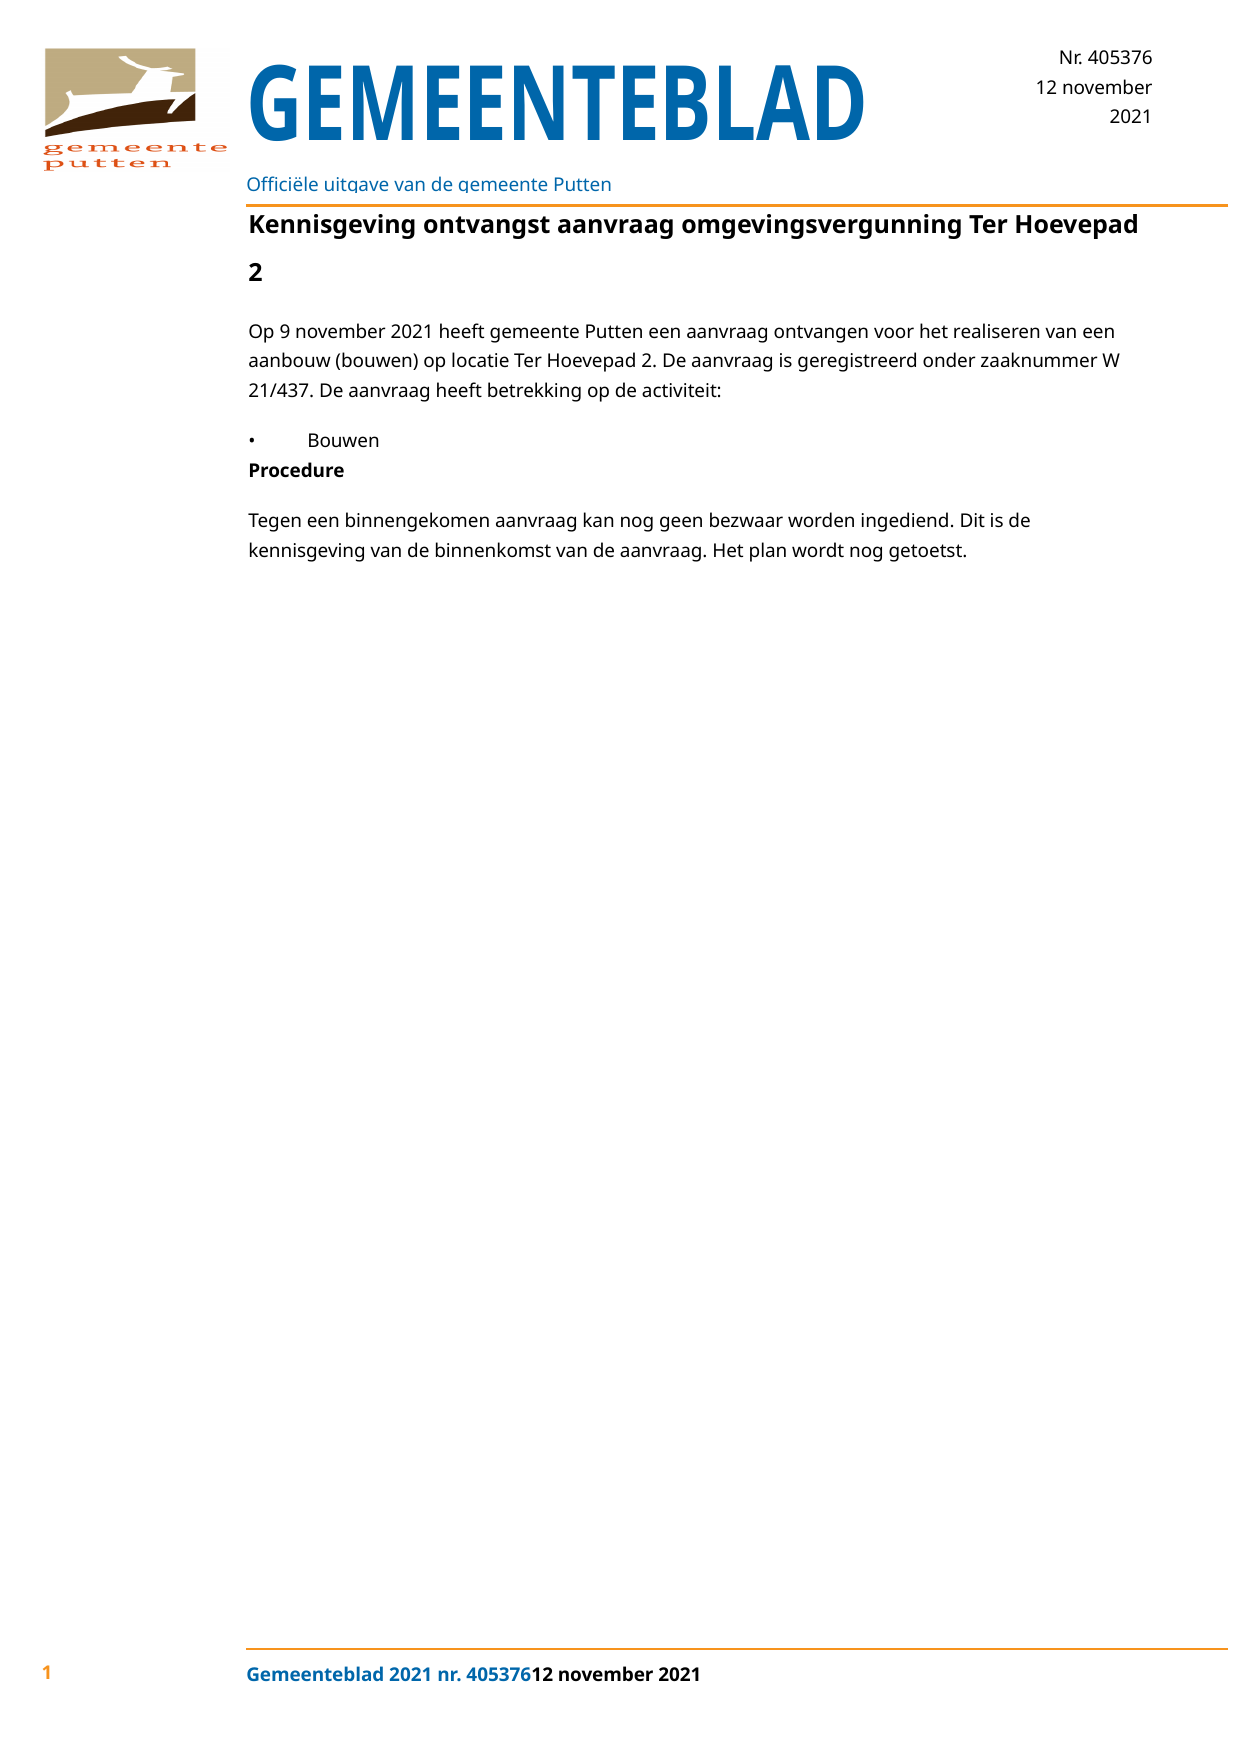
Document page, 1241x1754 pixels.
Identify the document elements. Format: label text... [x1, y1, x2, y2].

text Tegen een binnengekomen aanvraag kan nog geen bezwaar worden ingediend. Dit is de kennisgeving van de binnenkomst van de aanvraag. Het plan wordt nog getoetst. [248, 507, 1152, 563]
picture [41, 47, 231, 172]
text Procedure [248, 457, 1152, 483]
text Kennisgeving ontvangst aanvraag omgevingsvergunning Ter Hoevepad 2 [248, 207, 1152, 288]
list Bouwen [248, 427, 1152, 453]
text Op 9 november 2021 heeft gemeente Putten een aanvraag ontvangen voor het realiseren van een aanbouw (bouwen) op locatie Ter Hoevepad 2. De aanvraag is geregistreerd onder zaaknummer W 21/437. De aanvraag heeft betrekking op de activiteit: [248, 318, 1152, 403]
